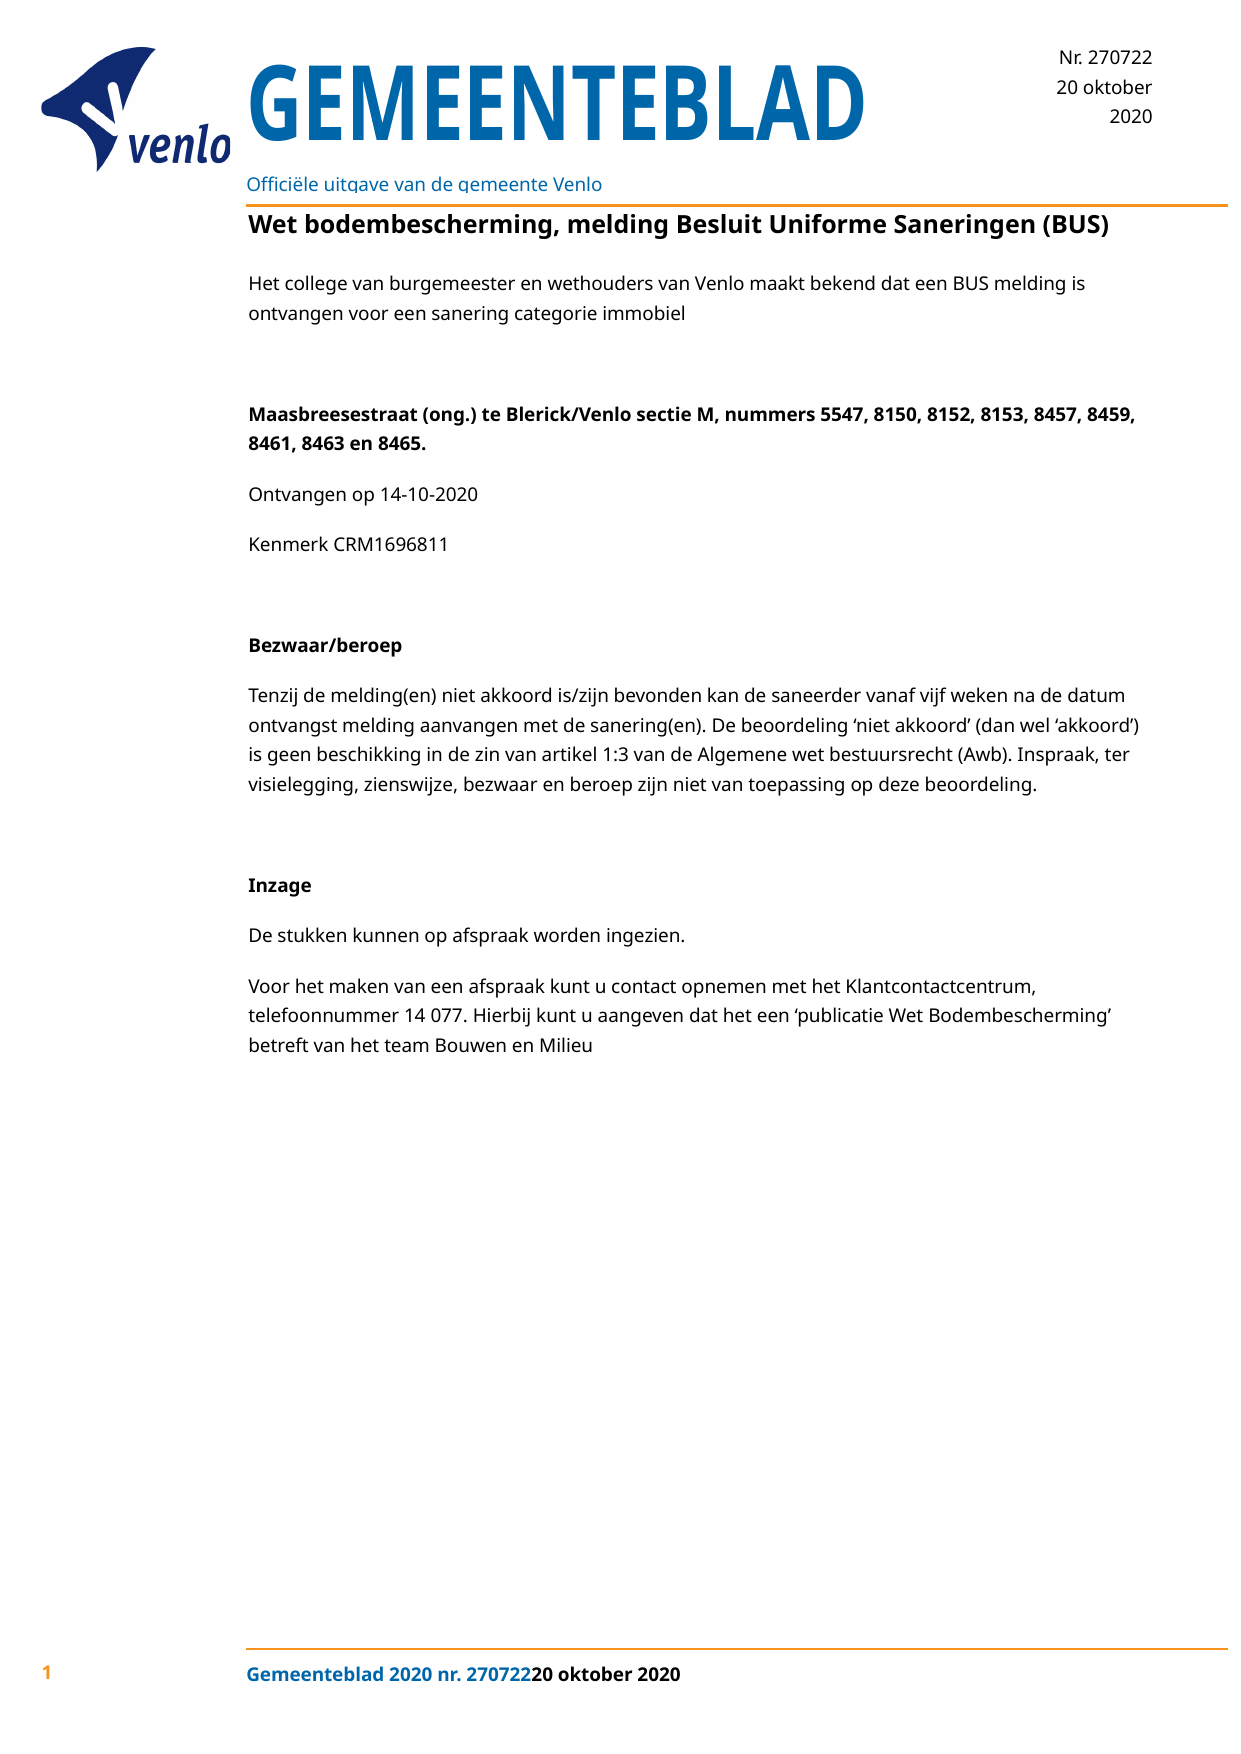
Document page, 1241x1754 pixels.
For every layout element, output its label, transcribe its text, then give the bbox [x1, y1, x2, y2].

text Kenmerk CRM1696811 [248, 531, 1152, 557]
text De stukken kunnen op afspraak worden ingezien. [248, 922, 1152, 948]
text Bezwaar/beroep [248, 632, 1152, 658]
text Tenzij de melding(en) niet akkoord is/zijn bevonden kan de saneerder vanaf vijf weken na de datum ontvangst melding aanvangen met de sanering(en). De beoordeling ‘niet akkoord’ (dan wel ‘akkoord’) is geen beschikking in de zin van artikel 1:3 van de Algemene wet bestuursrecht (Awb). Inspraak, ter visielegging, zienswijze, bezwaar en beroep zijn niet van toepassing op deze beoordeling. [248, 682, 1152, 797]
text Voor het maken van een afspraak kunt u contact opnemen met het Klantcontactcentrum, telefoonnummer 14 077. Hierbij kunt u aangeven dat het een ‘publicatie Wet Bodembescherming’ betreft van het team Bouwen en Milieu [248, 973, 1152, 1058]
text Het college van burgemeester en wethouders van Venlo maakt bekend dat een BUS melding is ontvangen voor een sanering categorie immobiel [248, 270, 1152, 326]
text Maasbreesestraat (ong.) te Blerick/Venlo sectie M, nummers 5547, 8150, 8152, 8153, 8457, 8459, 8461, 8463 en 8465. [248, 401, 1152, 456]
text Ontvangen op 14-10-2020 [248, 481, 1152, 506]
text Wet bodembescherming, melding Besluit Uniforme Saneringen (BUS) [248, 207, 1152, 241]
picture [41, 47, 231, 172]
text Inzage [248, 872, 1152, 898]
